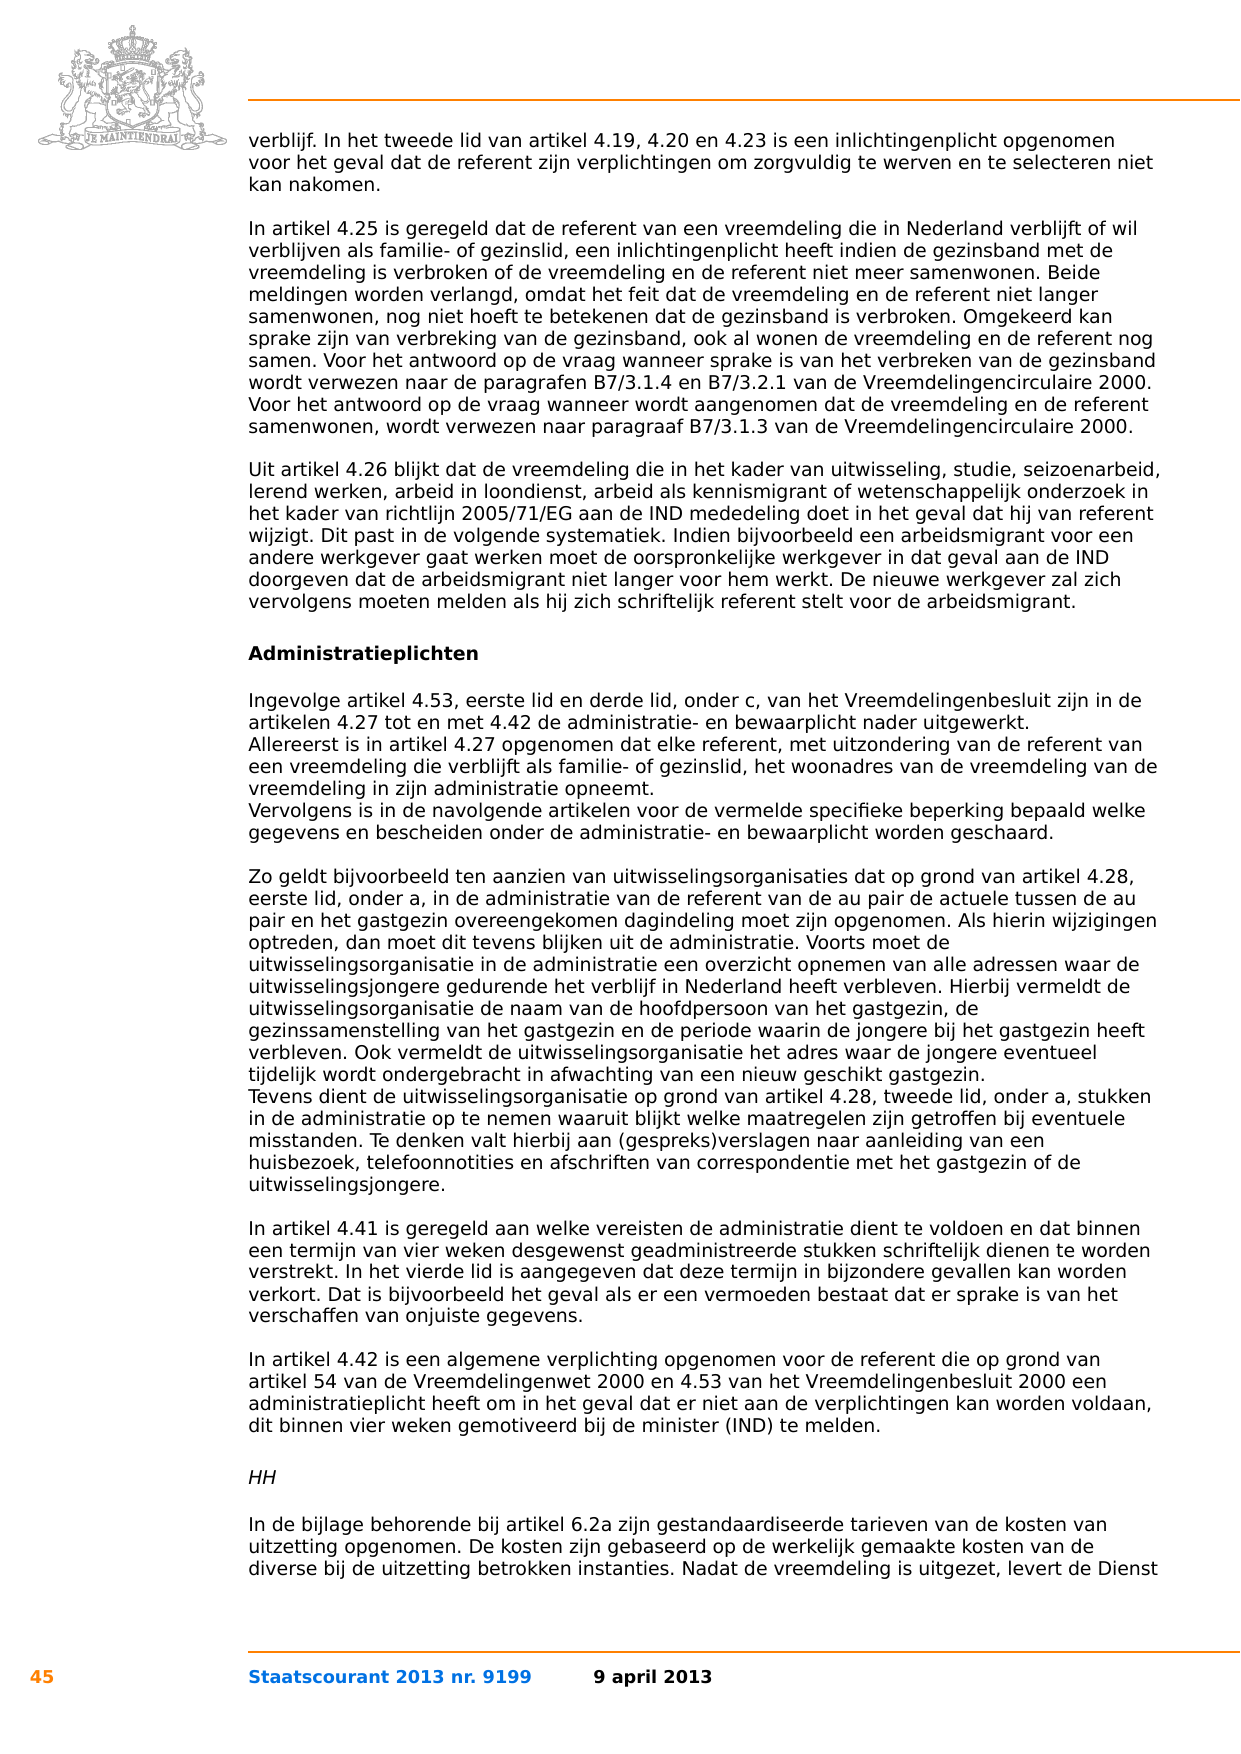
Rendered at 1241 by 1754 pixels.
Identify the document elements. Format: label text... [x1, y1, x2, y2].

text In artikel 4.25 is geregeld dat de referent van een vreemdeling die in Nederland verblijft of wil verblijven als familie- of gezinslid, een inlichtingenplicht heeft indien de gezinsband met de vreemdeling is verbroken of de vreemdeling en de referent niet meer samenwonen. Beide meldingen worden verlangd, omdat het feit dat de vreemdeling en de referent niet langer samenwonen, nog niet hoeft te betekenen dat de gezinsband is verbroken. Omgekeerd kan sprake zijn van verbreking van de gezinsband, ook al wonen de vreemdeling en de referent nog samen. Voor het antwoord op de vraag wanneer sprake is van het verbreken van de gezinsband wordt verwezen naar de paragrafen B7/3.1.4 en B7/3.2.1 van de Vreemdelingencirculaire 2000. Voor het antwoord op de vraag wanneer wordt aangenomen dat de vreemdeling en de referent samenwonen, wordt verwezen naar paragraaf B7/3.1.3 van de Vreemdelingencirculaire 2000. [248, 218, 1163, 437]
text In artikel 4.42 is een algemene verplichting opgenomen voor de referent die op grond van artikel 54 van de Vreemdelingenwet 2000 en 4.53 van het Vreemdelingenbesluit 2000 een administratieplicht heeft om in het geval dat er niet aan de verplichtingen kan worden voldaan, dit binnen vier weken gemotiveerd bij de minister (IND) te melden. [248, 1349, 1163, 1437]
subtitle HH [248, 1467, 1163, 1489]
text Uit artikel 4.26 blijkt dat de vreemdeling die in het kader van uitwisseling, studie, seizoenarbeid, lerend werken, arbeid in loondienst, arbeid als kennismigrant of wetenschappelijk onderzoek in het kader van richtlijn 2005/71/EG aan de IND mededeling doet in het geval dat hij van referent wijzigt. Dit past in de volgende systematiek. Indien bijvoorbeeld een arbeidsmigrant voor een andere werkgever gaat werken moet de oorspronkelijke werkgever in dat geval aan de IND doorgeven dat de arbeidsmigrant niet langer voor hem werkt. De nieuwe werkgever zal zich vervolgens moeten melden als hij zich schriftelijk referent stelt voor de arbeidsmigrant. [248, 459, 1163, 613]
text Tevens dient de uitwisselingsorganisatie op grond van artikel 4.28, tweede lid, onder a, stukken in de administratie op te nemen waaruit blijkt welke maatregelen zijn getroffen bij eventuele misstanden. Te denken valt hierbij aan (gespreks)verslagen naar aanleiding van een huisbezoek, telefoonnotities en afschriften van correspondentie met het gastgezin of de uitwisselingsjongere. [248, 1086, 1163, 1196]
picture [38, 25, 227, 150]
subtitle Administratieplichten [248, 643, 1163, 665]
text Allereerst is in artikel 4.27 opgenomen dat elke referent, met uitzondering van de referent van een vreemdeling die verblijft als familie- of gezinslid, het woonadres van de vreemdeling van de vreemdeling in zijn administratie opneemt. [248, 734, 1163, 800]
text Ingevolge artikel 4.53, eerste lid en derde lid, onder c, van het Vreemdelingenbesluit zijn in de artikelen 4.27 tot en met 4.42 de administratie- en bewaarplicht nader uitgewerkt. [248, 690, 1163, 734]
text In de bijlage behorende bij artikel 6.2a zijn gestandaardiseerde tarieven van de kosten van uitzetting opgenomen. De kosten zijn gebaseerd op de werkelijk gemaakte kosten van de diverse bij de uitzetting betrokken instanties. Nadat de vreemdeling is uitgezet, levert de Dienst [248, 1514, 1163, 1580]
text In artikel 4.41 is geregeld aan welke vereisten de administratie dient te voldoen en dat binnen een termijn van vier weken desgewenst geadministreerde stukken schriftelijk dienen te worden verstrekt. In het vierde lid is aangegeven dat deze termijn in bijzondere gevallen kan worden verkort. Dat is bijvoorbeeld het geval als er een vermoeden bestaat dat er sprake is van het verschaffen van onjuiste gegevens. [248, 1217, 1163, 1327]
text Vervolgens is in de navolgende artikelen voor de vermelde specifieke beperking bepaald welke gegevens en bescheiden onder de administratie- en bewaarplicht worden geschaard. [248, 800, 1163, 844]
text Zo geldt bijvoorbeeld ten aanzien van uitwisselingsorganisaties dat op grond van artikel 4.28, eerste lid, onder a, in de administratie van de referent van de au pair de actuele tussen de au pair en het gastgezin overeengekomen dagindeling moet zijn opgenomen. Als hierin wijzigingen optreden, dan moet dit tevens blijken uit de administratie. Voorts moet de uitwisselingsorganisatie in de administratie een overzicht opnemen van alle adressen waar de uitwisselingsjongere gedurende het verblijf in Nederland heeft verbleven. Hierbij vermeldt de uitwisselingsorganisatie de naam van de hoofdpersoon van het gastgezin, de gezinssamenstelling van het gastgezin en de periode waarin de jongere bij het gastgezin heeft verbleven. Ook vermeldt de uitwisselingsorganisatie het adres waar de jongere eventueel tijdelijk wordt ondergebracht in afwachting van een nieuw geschikt gastgezin. [248, 866, 1163, 1086]
text verblijf. In het tweede lid van artikel 4.19, 4.20 en 4.23 is een inlichtingenplicht opgenomen voor het geval dat de referent zijn verplichtingen om zorgvuldig te werven en te selecteren niet kan nakomen. [248, 130, 1163, 196]
